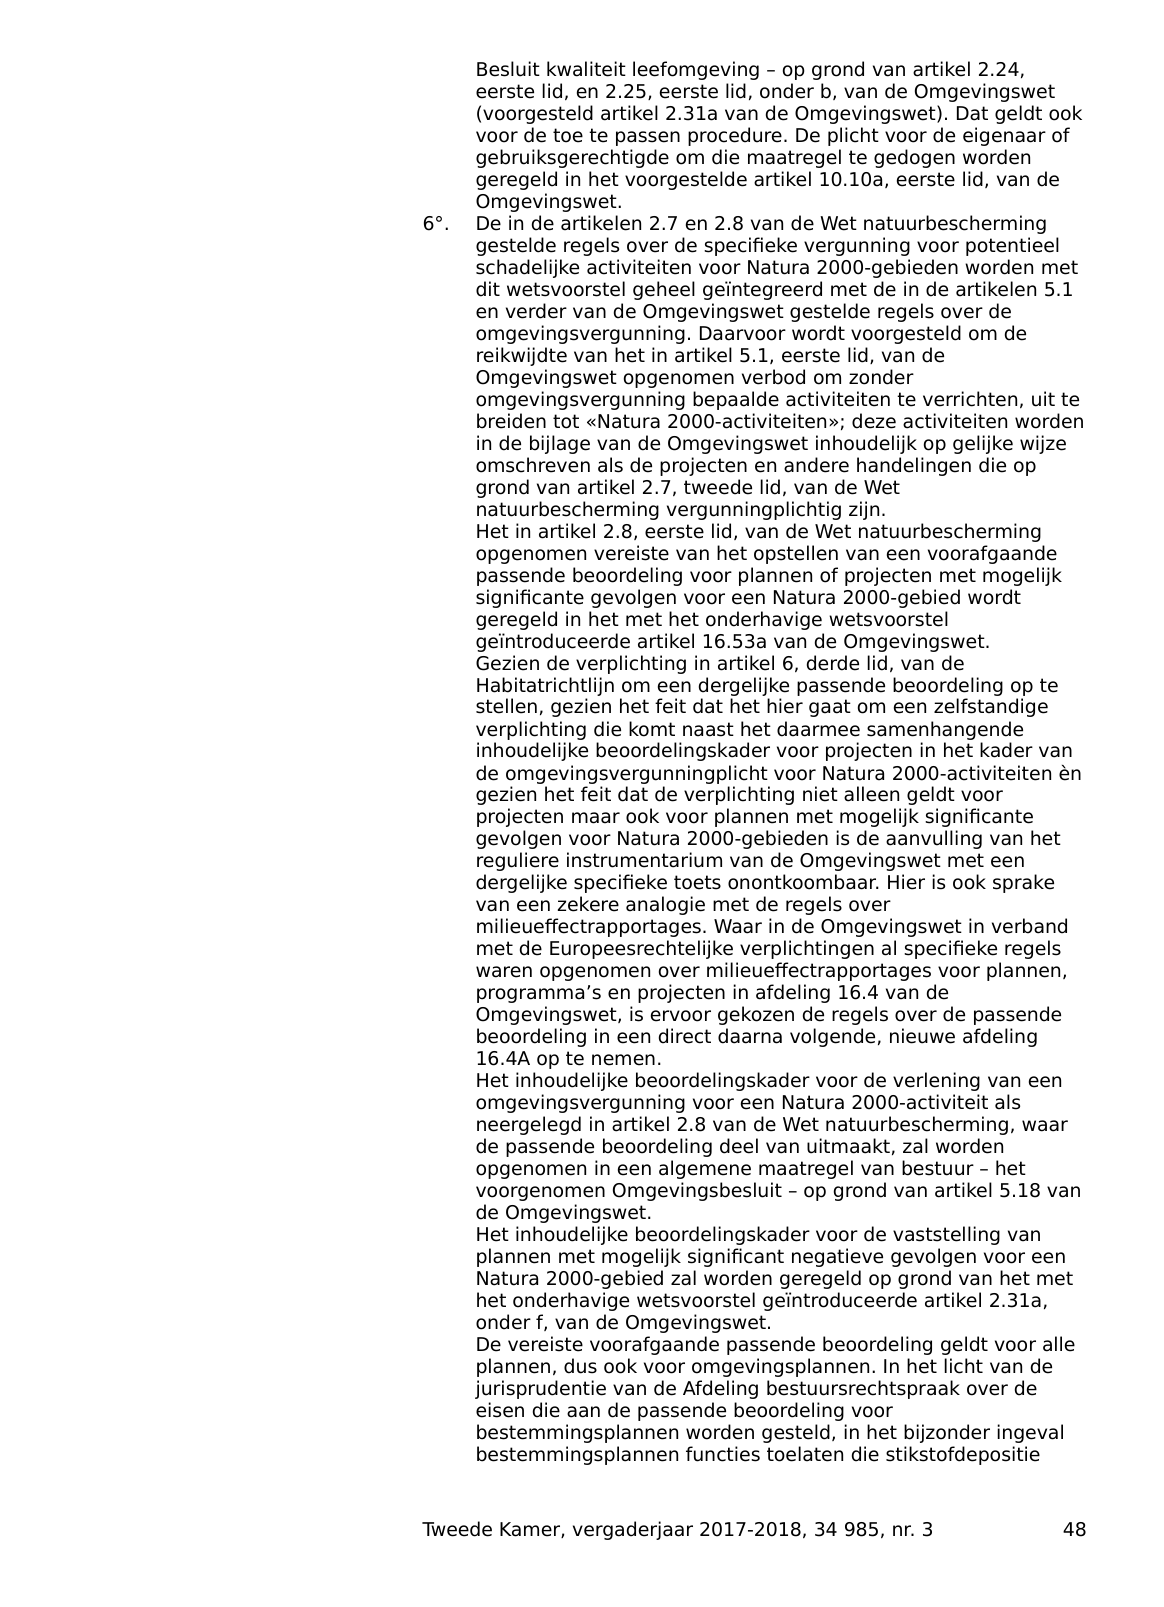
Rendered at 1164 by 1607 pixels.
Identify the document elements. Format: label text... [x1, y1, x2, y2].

text Het in artikel 2.8, eerste lid, van de Wet natuurbescherming opgenomen vereiste van het opstellen van een voorafgaande passende beoordeling voor plannen of projecten met mogelijk significante gevolgen voor een Natura 2000-gebied wordt geregeld in het met het onderhavige wetsvoorstel geïntroduceerde artikel 16.53a van de Omgevingswet. [475, 521, 1087, 652]
text De vereiste voorafgaande passende beoordeling geldt voor alle plannen, dus ook voor omgevingsplannen. In het licht van de jurisprudentie van de Afdeling bestuursrechtspraak over de eisen die aan de passende beoordeling voor bestemmingsplannen worden gesteld, in het bijzonder ingeval bestemmingsplannen functies toelaten die stikstofdepositie [475, 1334, 1087, 1466]
text 6°. De in de artikelen 2.7 en 2.8 van de Wet natuurbescherming gestelde regels over de specifieke vergunning voor potentieel schadelijke activiteiten voor Natura 2000-gebieden worden met dit wetsvoorstel geheel geïntegreerd met de in de artikelen 5.1 en verder van de Omgevingswet gestelde regels over de omgevingsvergunning. Daarvoor wordt voorgesteld om de reikwijdte van het in artikel 5.1, eerste lid, van de Omgevingswet opgenomen verbod om zonder omgevingsvergunning bepaalde activiteiten te verrichten, uit te breiden tot «Natura 2000-activiteiten»; deze activiteiten worden in de bijlage van de Omgevingswet inhoudelijk op gelijke wijze omschreven als de projecten en andere handelingen die op grond van artikel 2.7, tweede lid, van de Wet natuurbescherming vergunningplichtig zijn. [422, 213, 1087, 521]
text Het inhoudelijke beoordelingskader voor de vaststelling van plannen met mogelijk significant negatieve gevolgen voor een Natura 2000-gebied zal worden geregeld op grond van het met het onderhavige wetsvoorstel geïntroduceerde artikel 2.31a, onder f, van de Omgevingswet. [475, 1224, 1087, 1334]
text Het inhoudelijke beoordelingskader voor de verlening van een omgevingsvergunning voor een Natura 2000-activiteit als neergelegd in artikel 2.8 van de Wet natuurbescherming, waar de passende beoordeling deel van uitmaakt, zal worden opgenomen in een algemene maatregel van bestuur – het voorgenomen Omgevingsbesluit – op grond van artikel 5.18 van de Omgevingswet. [475, 1070, 1087, 1224]
text Gezien de verplichting in artikel 6, derde lid, van de Habitatrichtlijn om een dergelijke passende beoordeling op te stellen, gezien het feit dat het hier gaat om een zelfstandige verplichting die komt naast het daarmee samenhangende inhoudelijke beoordelingskader voor projecten in het kader van de omgevingsvergunningplicht voor Natura 2000-activiteiten èn gezien het feit dat de verplichting niet alleen geldt voor projecten maar ook voor plannen met mogelijk significante gevolgen voor Natura 2000-gebieden is de aanvulling van het reguliere instrumentarium van de Omgevingswet met een dergelijke specifieke toets onontkoombaar. Hier is ook sprake van een zekere analogie met de regels over milieueffectrapportages. Waar in de Omgevingswet in verband met de Europeesrechtelijke verplichtingen al specifieke regels waren opgenomen over milieueffectrapportages voor plannen, programma’s en projecten in afdeling 16.4 van de Omgevingswet, is ervoor gekozen de regels over de passende beoordeling in een direct daarna volgende, nieuwe afdeling 16.4A op te nemen. [475, 652, 1087, 1070]
text Besluit kwaliteit leefomgeving – op grond van artikel 2.24, eerste lid, en 2.25, eerste lid, onder b, van de Omgevingswet (voorgesteld artikel 2.31a van de Omgevingswet). Dat geldt ook voor de toe te passen procedure. De plicht voor de eigenaar of gebruiksgerechtigde om die maatregel te gedogen worden geregeld in het voorgestelde artikel 10.10a, eerste lid, van de Omgevingswet. [422, 59, 1087, 213]
